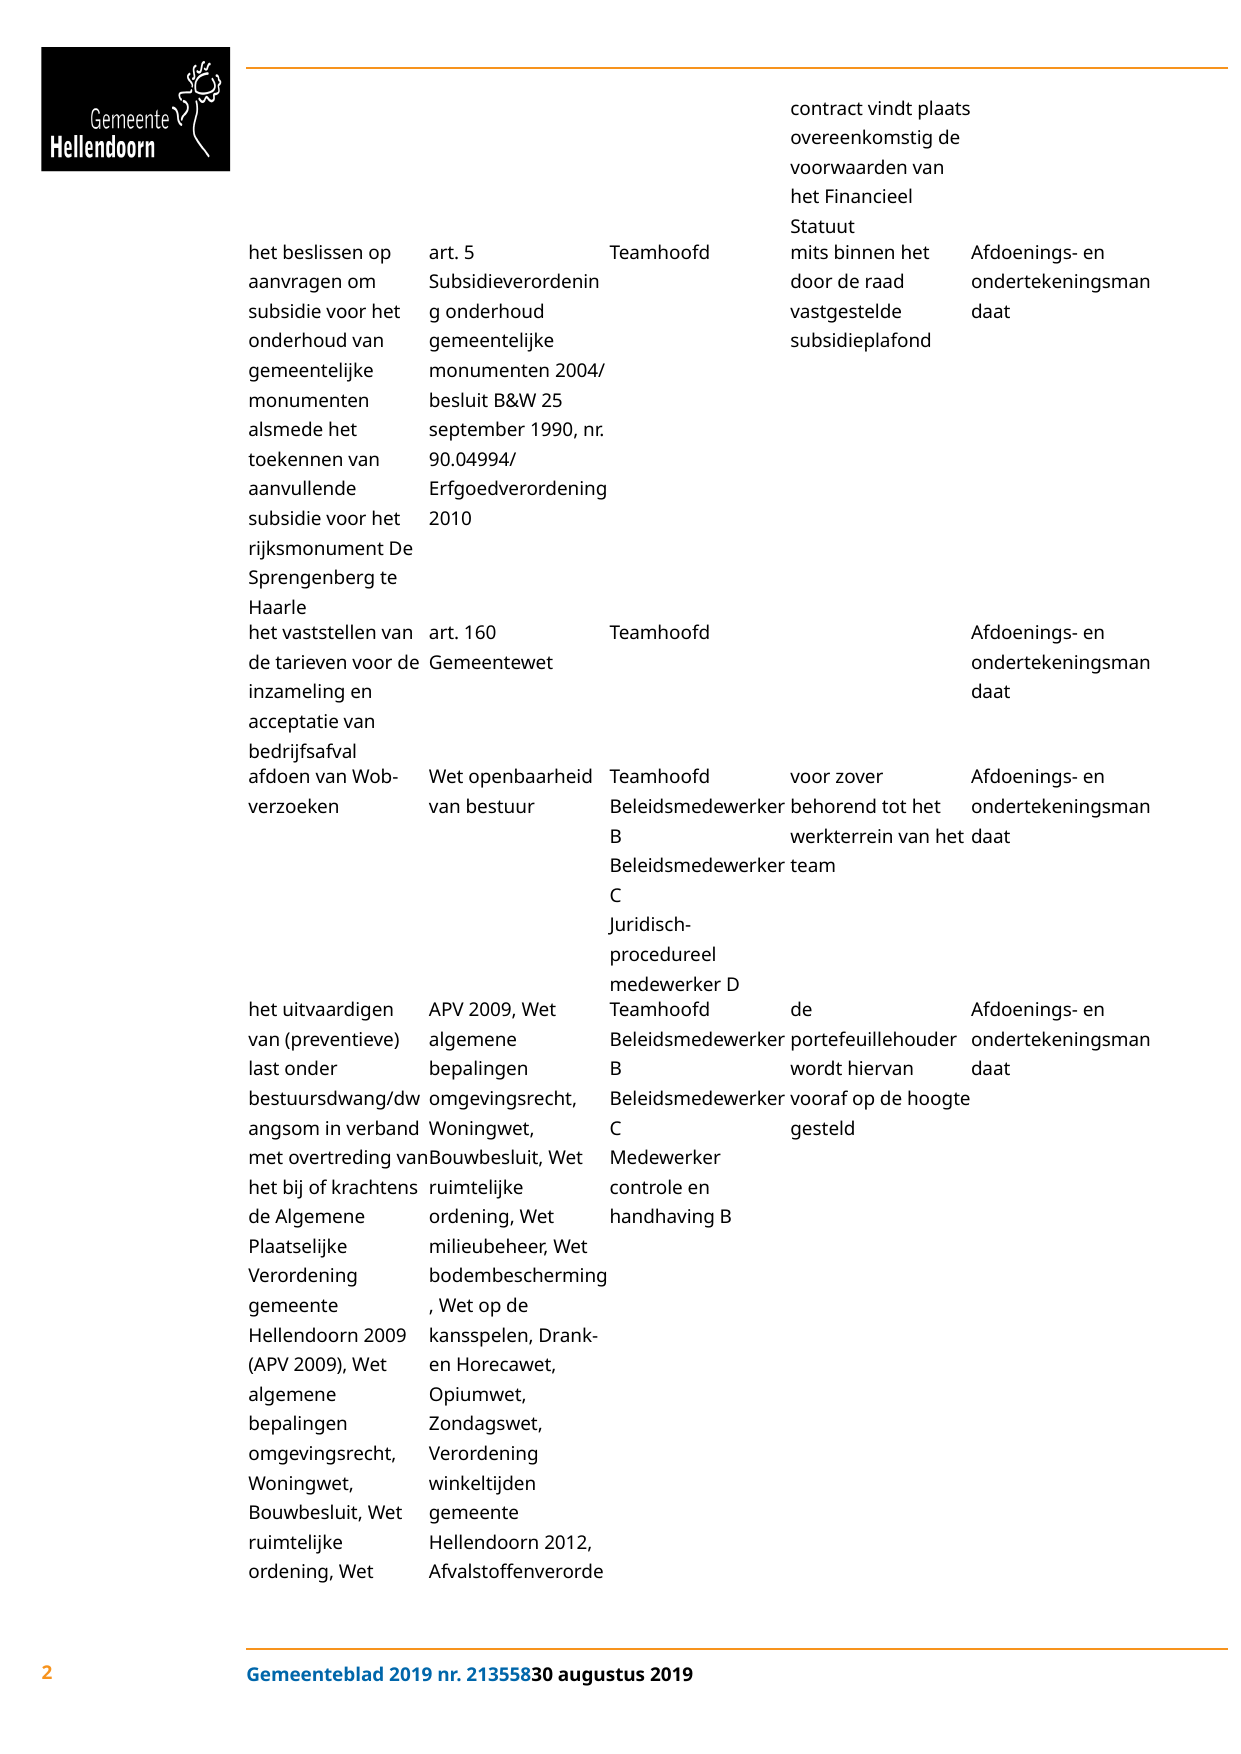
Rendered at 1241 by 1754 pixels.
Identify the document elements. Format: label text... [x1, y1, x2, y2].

table_cell contract vindt plaats overeenkomstig de voorwaarden van het Financieel Statuut [790, 95, 971, 239]
table_cell het vaststellen van de tarieven voor de inzameling en acceptatie van bedrijfsafval [248, 620, 429, 764]
table_cell de portefeuillehouder wordt hiervan vooraf op de hoogte gesteld [790, 996, 971, 1584]
table_cell Teamhoofd Beleidsmedewerker B Beleidsmedewerker C Medewerker controle en handhaving B [609, 996, 790, 1584]
table_cell Afdoenings- en ondertekeningsmandaat [971, 620, 1152, 764]
table_cell Afdoenings- en ondertekeningsmandaat [971, 239, 1152, 619]
table_cell Wet openbaarheid van bestuur [429, 764, 609, 996]
table_cell mits binnen het door de raad vastgestelde subsidieplafond [790, 239, 971, 619]
table_cell art. 5 Subsidieverordening onderhoud gemeentelijke monumenten 2004/ besluit B&W 25 september 1990, nr. 90.04994/ Erfgoedverordening 2010 [429, 239, 609, 619]
picture [41, 47, 231, 172]
table_cell Afdoenings- en ondertekeningsmandaat [971, 764, 1152, 996]
table_cell art. 160 Gemeentewet [429, 620, 609, 764]
table_cell afdoen van Wob-verzoeken [248, 764, 429, 996]
table_cell Teamhoofd [609, 239, 790, 619]
table_cell [790, 620, 971, 764]
table_cell [971, 95, 1152, 239]
table_cell [609, 95, 790, 239]
table_cell Teamhoofd Beleidsmedewerker B Beleidsmedewerker C Juridisch-procedureel medewerker D [609, 764, 790, 996]
table_cell Afdoenings- en ondertekeningsmandaat [971, 996, 1152, 1584]
table_cell APV 2009, Wet algemene bepalingen omgevingsrecht, Woningwet, Bouwbesluit, Wet ruimtelijke ordening, Wet milieubeheer, Wet bodembescherming, Wet op de kansspelen, Drank- en Horecawet, Opiumwet, Zondagswet, Verordening winkeltijden gemeente Hellendoorn 2012, Afvalstoffenverorde [429, 996, 609, 1584]
table_cell Teamhoofd [609, 620, 790, 764]
table_cell voor zover behorend tot het werkterrein van het team [790, 764, 971, 996]
table_cell [429, 95, 609, 239]
table_cell het beslissen op aanvragen om subsidie voor het onderhoud van gemeentelijke monumenten alsmede het toekennen van aanvullende subsidie voor het rijksmonument De Sprengenberg te Haarle [248, 239, 429, 619]
table_cell [248, 95, 429, 239]
table_cell het uitvaardigen van (preventieve) last onder bestuursdwang/dwangsom in verband met overtreding van het bij of krachtens de Algemene Plaatselijke Verordening gemeente Hellendoorn 2009 (APV 2009), Wet algemene bepalingen omgevingsrecht, Woningwet, Bouwbesluit, Wet ruimtelijke ordening, Wet [248, 996, 429, 1584]
